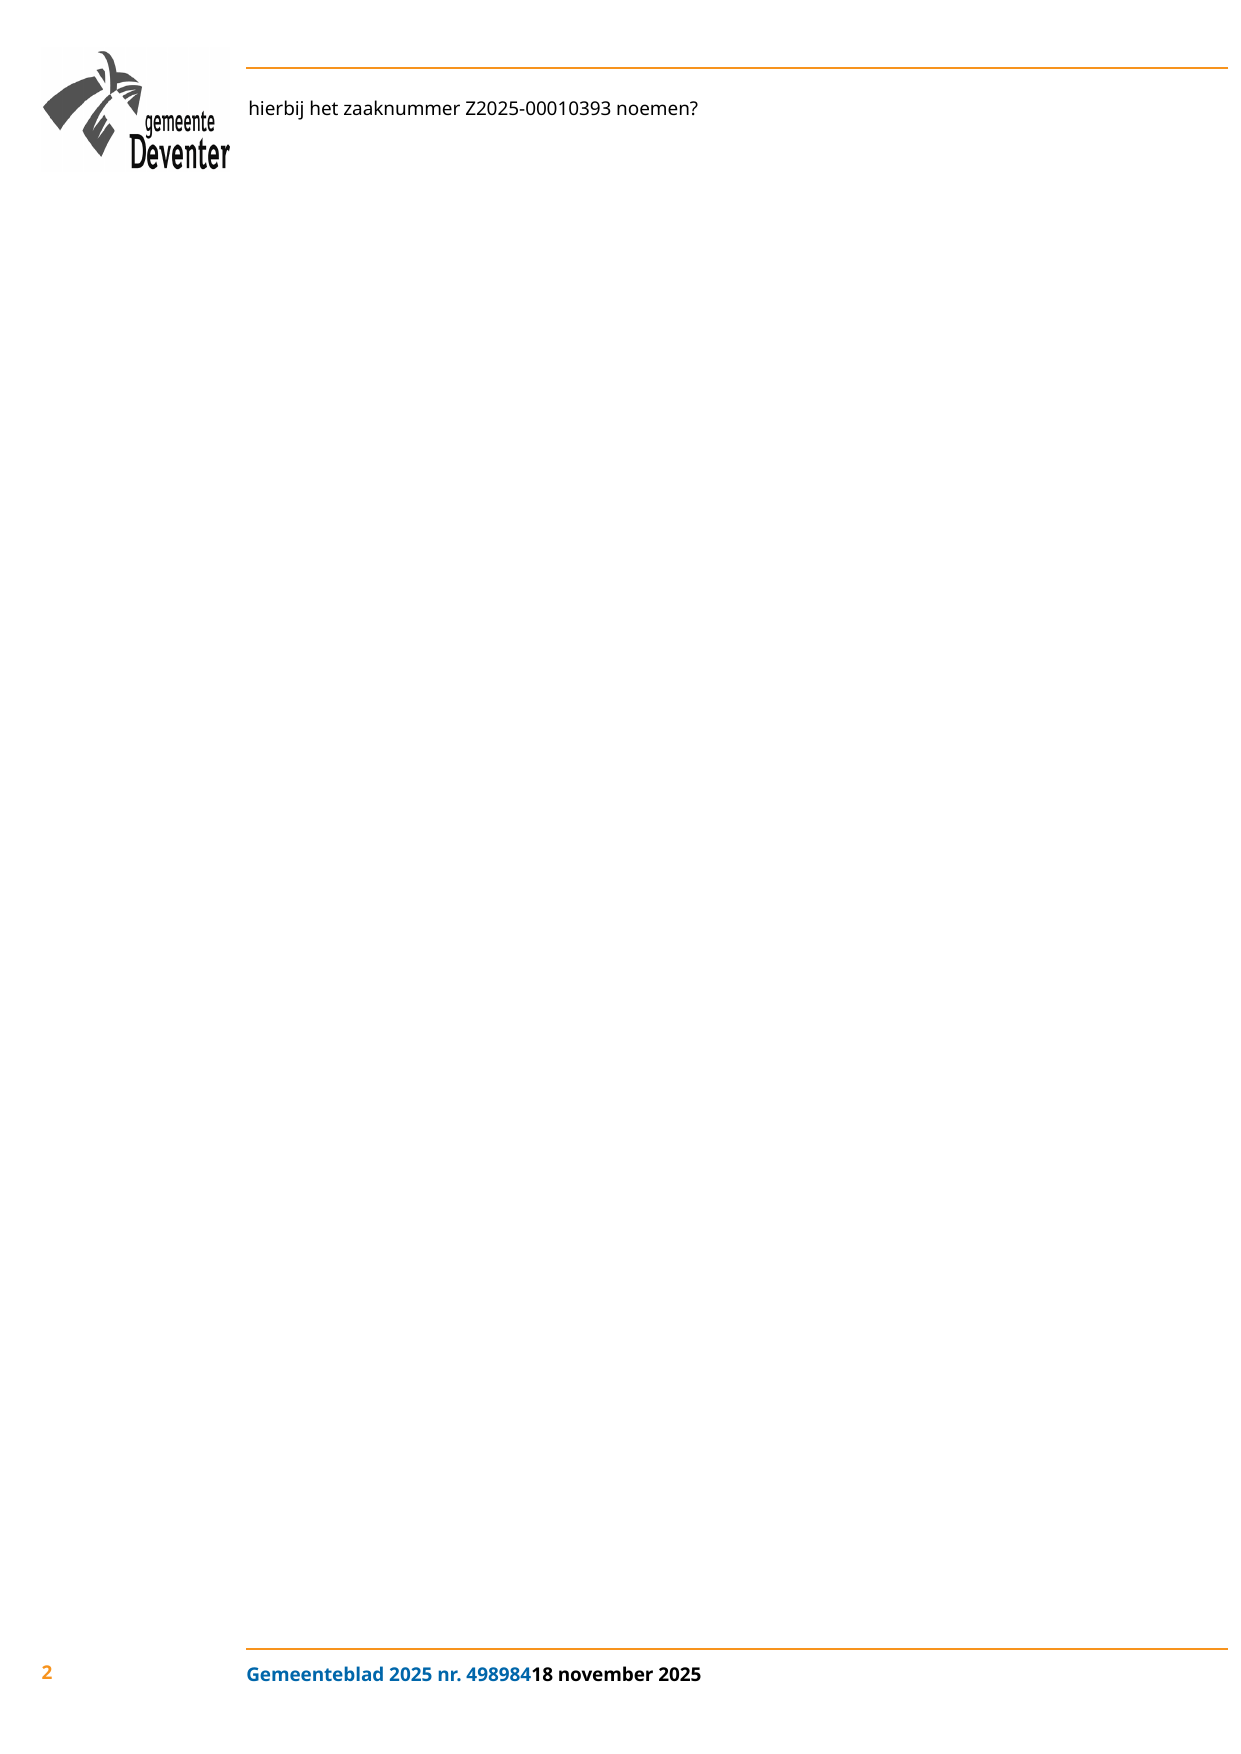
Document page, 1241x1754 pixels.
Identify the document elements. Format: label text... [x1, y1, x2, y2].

text hierbij het zaaknummer Z2025-00010393 noemen? [248, 95, 1152, 121]
picture [41, 47, 231, 172]
